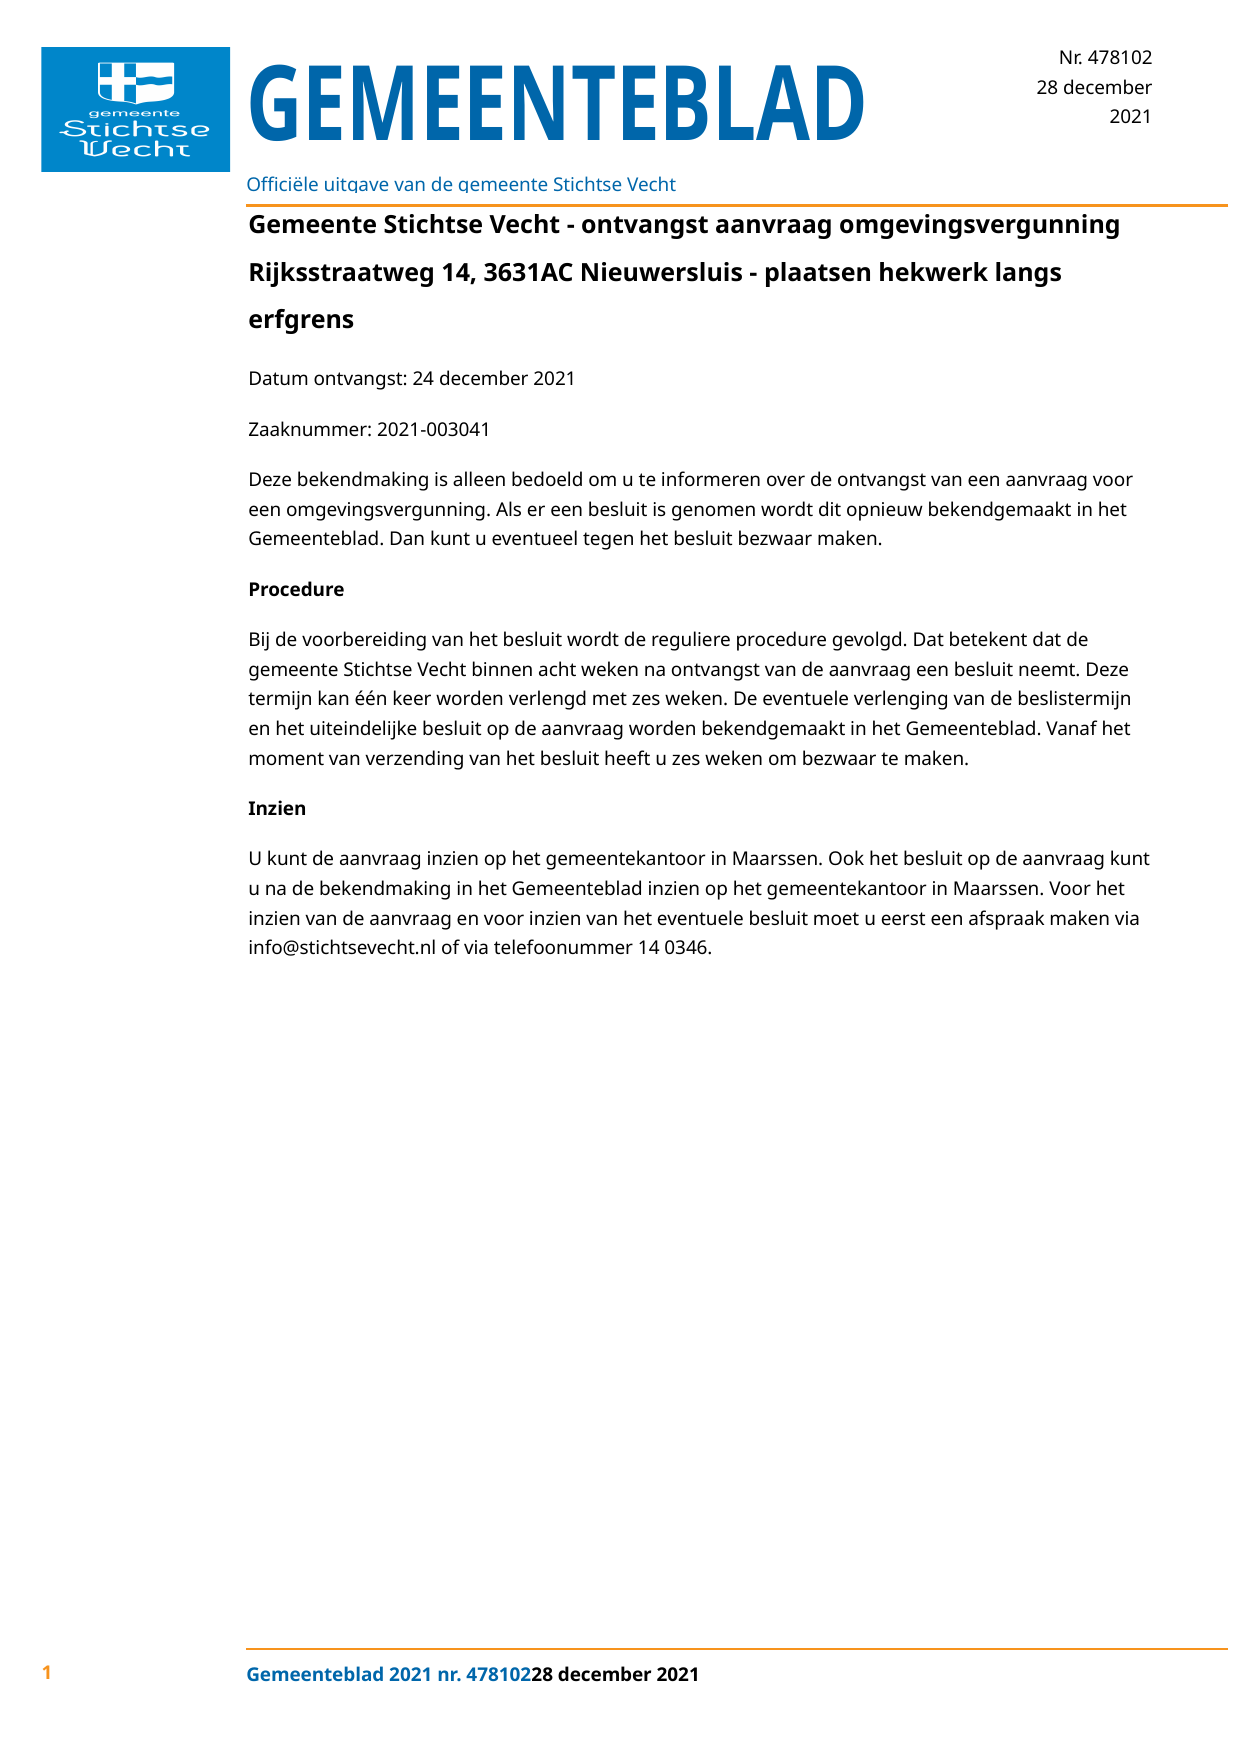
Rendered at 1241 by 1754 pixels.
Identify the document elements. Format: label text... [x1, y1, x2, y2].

text U kunt de aanvraag inzien op het gemeentekantoor in Maarssen. Ook het besluit op de aanvraag kunt u na de bekendmaking in het Gemeenteblad inzien op het gemeentekantoor in Maarssen. Voor het inzien van de aanvraag en voor inzien van het eventuele besluit moet u eerst een afspraak maken via info@stichtsevecht.nl of via telefoonummer 14 0346. [248, 846, 1152, 960]
text Datum ontvangst: 24 december 2021 [248, 366, 1152, 391]
picture [99, 63, 135, 101]
picture [137, 63, 174, 103]
text Zaaknummer: 2021-003041 [248, 416, 1152, 442]
text Bij de voorbereiding van het besluit wordt de reguliere procedure gevolgd. Dat betekent dat de gemeente Stichtse Vecht binnen acht weken na ontvangst van de aanvraag een besluit neemt. Deze termijn kan één keer worden verlengd met zes weken. De eventuele verlenging van de beslistermijn en het uiteindelijke besluit op de aanvraag worden bekendgemaakt in het Gemeenteblad. Vanaf het moment van verzending van het besluit heeft u zes weken om bezwaar te maken. [248, 626, 1152, 770]
text Gemeente Stichtse Vecht - ontvangst aanvraag omgevingsvergunning Rijksstraatweg 14, 3631AC Nieuwersluis - plaatsen hekwerk langs erfgrens [248, 207, 1152, 336]
text Deze bekendmaking is alleen bedoeld om u te informeren over de ontvangst van een aanvraag voor een omgevingsvergunning. Als er een besluit is genomen wordt dit opnieuw bekendgemaakt in het Gemeenteblad. Dan kunt u eventueel tegen het besluit bezwaar maken. [248, 466, 1152, 551]
text Inzien [248, 795, 1152, 821]
text Procedure [248, 576, 1152, 602]
